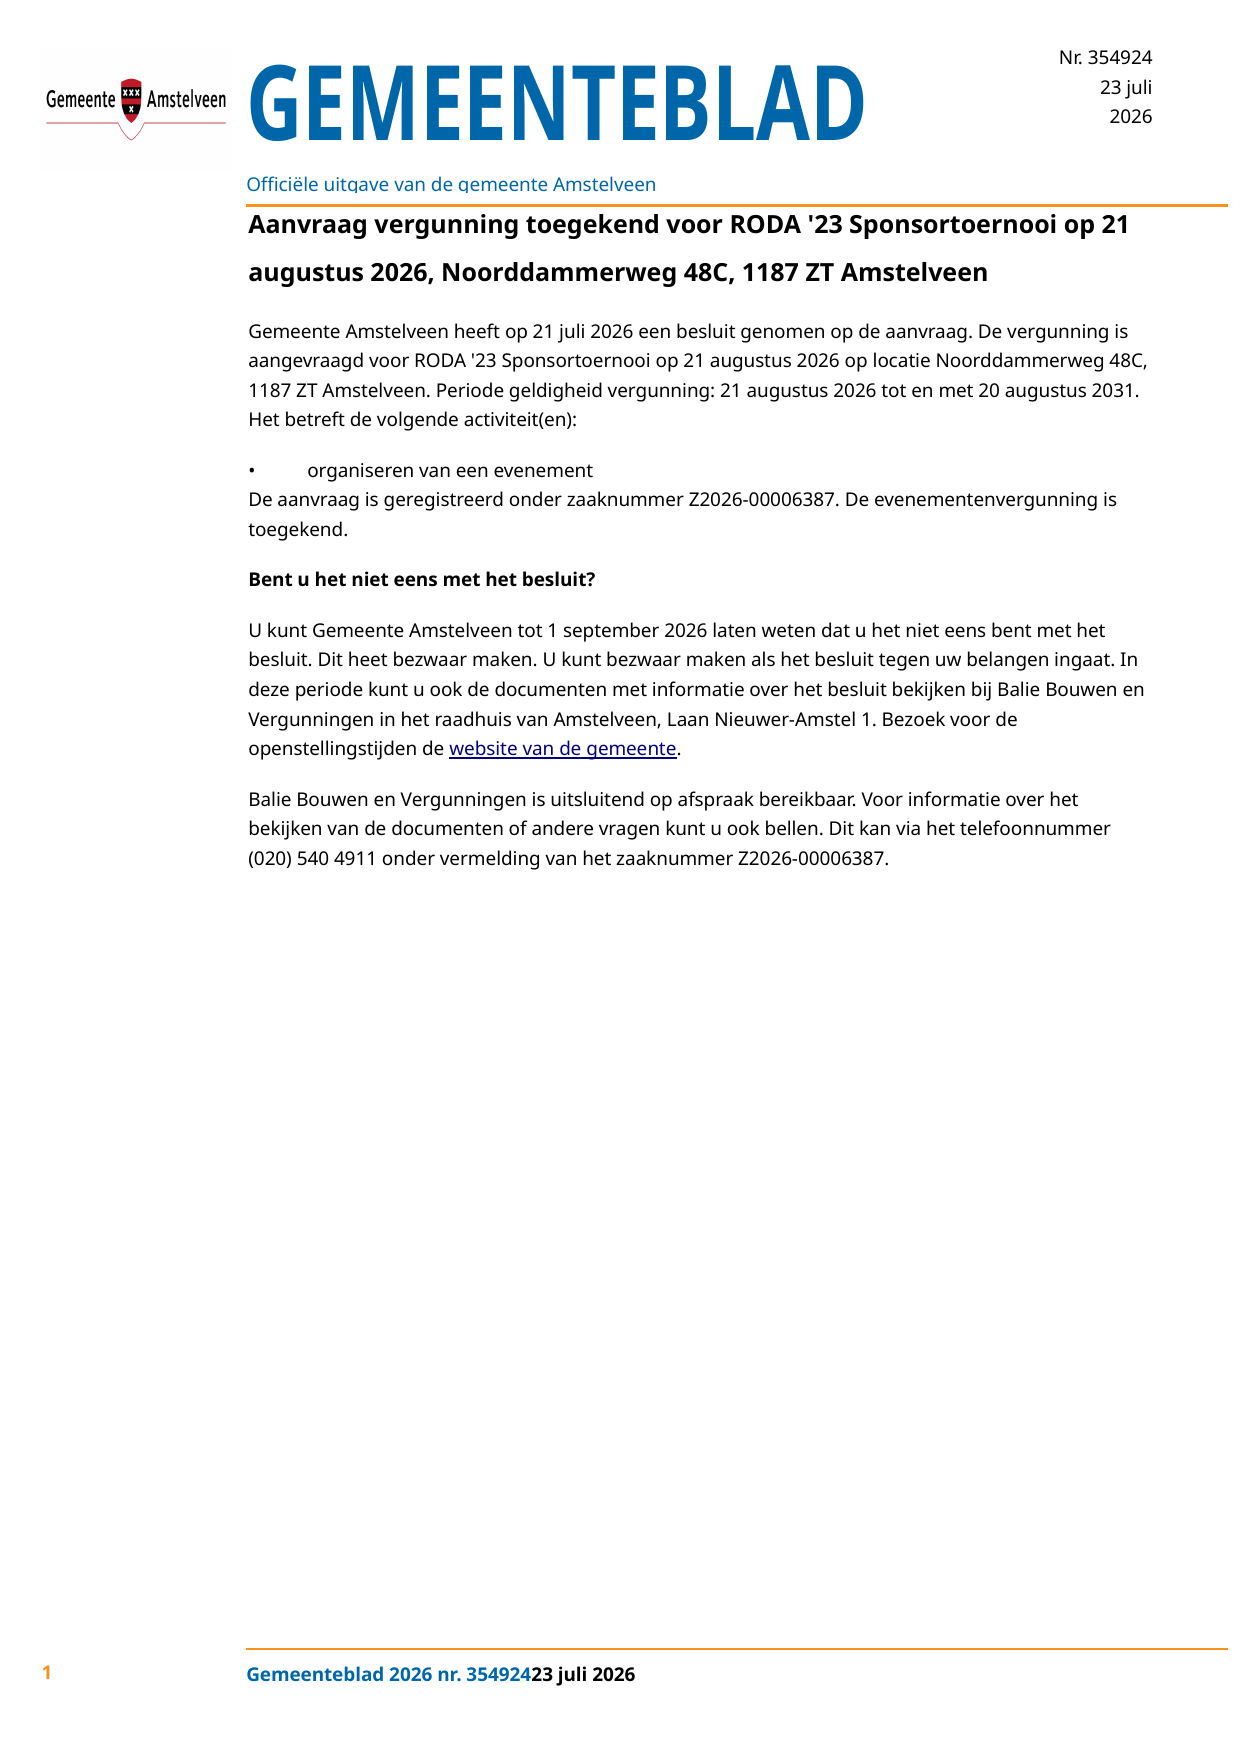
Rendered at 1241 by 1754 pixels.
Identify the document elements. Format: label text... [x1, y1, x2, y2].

list organiseren van een evenement [248, 457, 1152, 483]
text Aanvraag vergunning toegekend voor RODA '23 Sponsortoernooi op 21 augustus 2026, Noorddammerweg 48C, 1187 ZT Amstelveen [248, 207, 1152, 288]
text U kunt Gemeente Amstelveen tot 1 september 2026 laten weten dat u het niet eens bent met het besluit. Dit heet bezwaar maken. U kunt bezwaar maken als het besluit tegen uw belangen ingaat. In deze periode kunt u ook de documenten met informatie over het besluit bekijken bij Balie Bouwen en Vergunningen in het raadhuis van Amstelveen, Laan Nieuwer-Amstel 1. Bezoek voor de openstellingstijden de website van de gemeente. [248, 617, 1152, 761]
text De aanvraag is geregistreerd onder zaaknummer Z2026-00006387. De evenementenvergunning is toegekend. [248, 487, 1152, 542]
text Balie Bouwen en Vergunningen is uitsluitend op afspraak bereikbaar. Voor informatie over het bekijken van de documenten of andere vragen kunt u ook bellen. Dit kan via het telefoonnummer (020) 540 4911 onder vermelding van het zaaknummer Z2026-00006387. [248, 786, 1152, 871]
text Bent u het niet eens met het besluit? [248, 567, 1152, 592]
picture [41, 47, 231, 172]
text Gemeente Amstelveen heeft op 21 juli 2026 een besluit genomen op de aanvraag. De vergunning is aangevraagd voor RODA '23 Sponsortoernooi op 21 augustus 2026 op locatie Noorddammerweg 48C, 1187 ZT Amstelveen. Periode geldigheid vergunning: 21 augustus 2026 tot en met 20 augustus 2031. Het betreft de volgende activiteit(en): [248, 318, 1152, 432]
